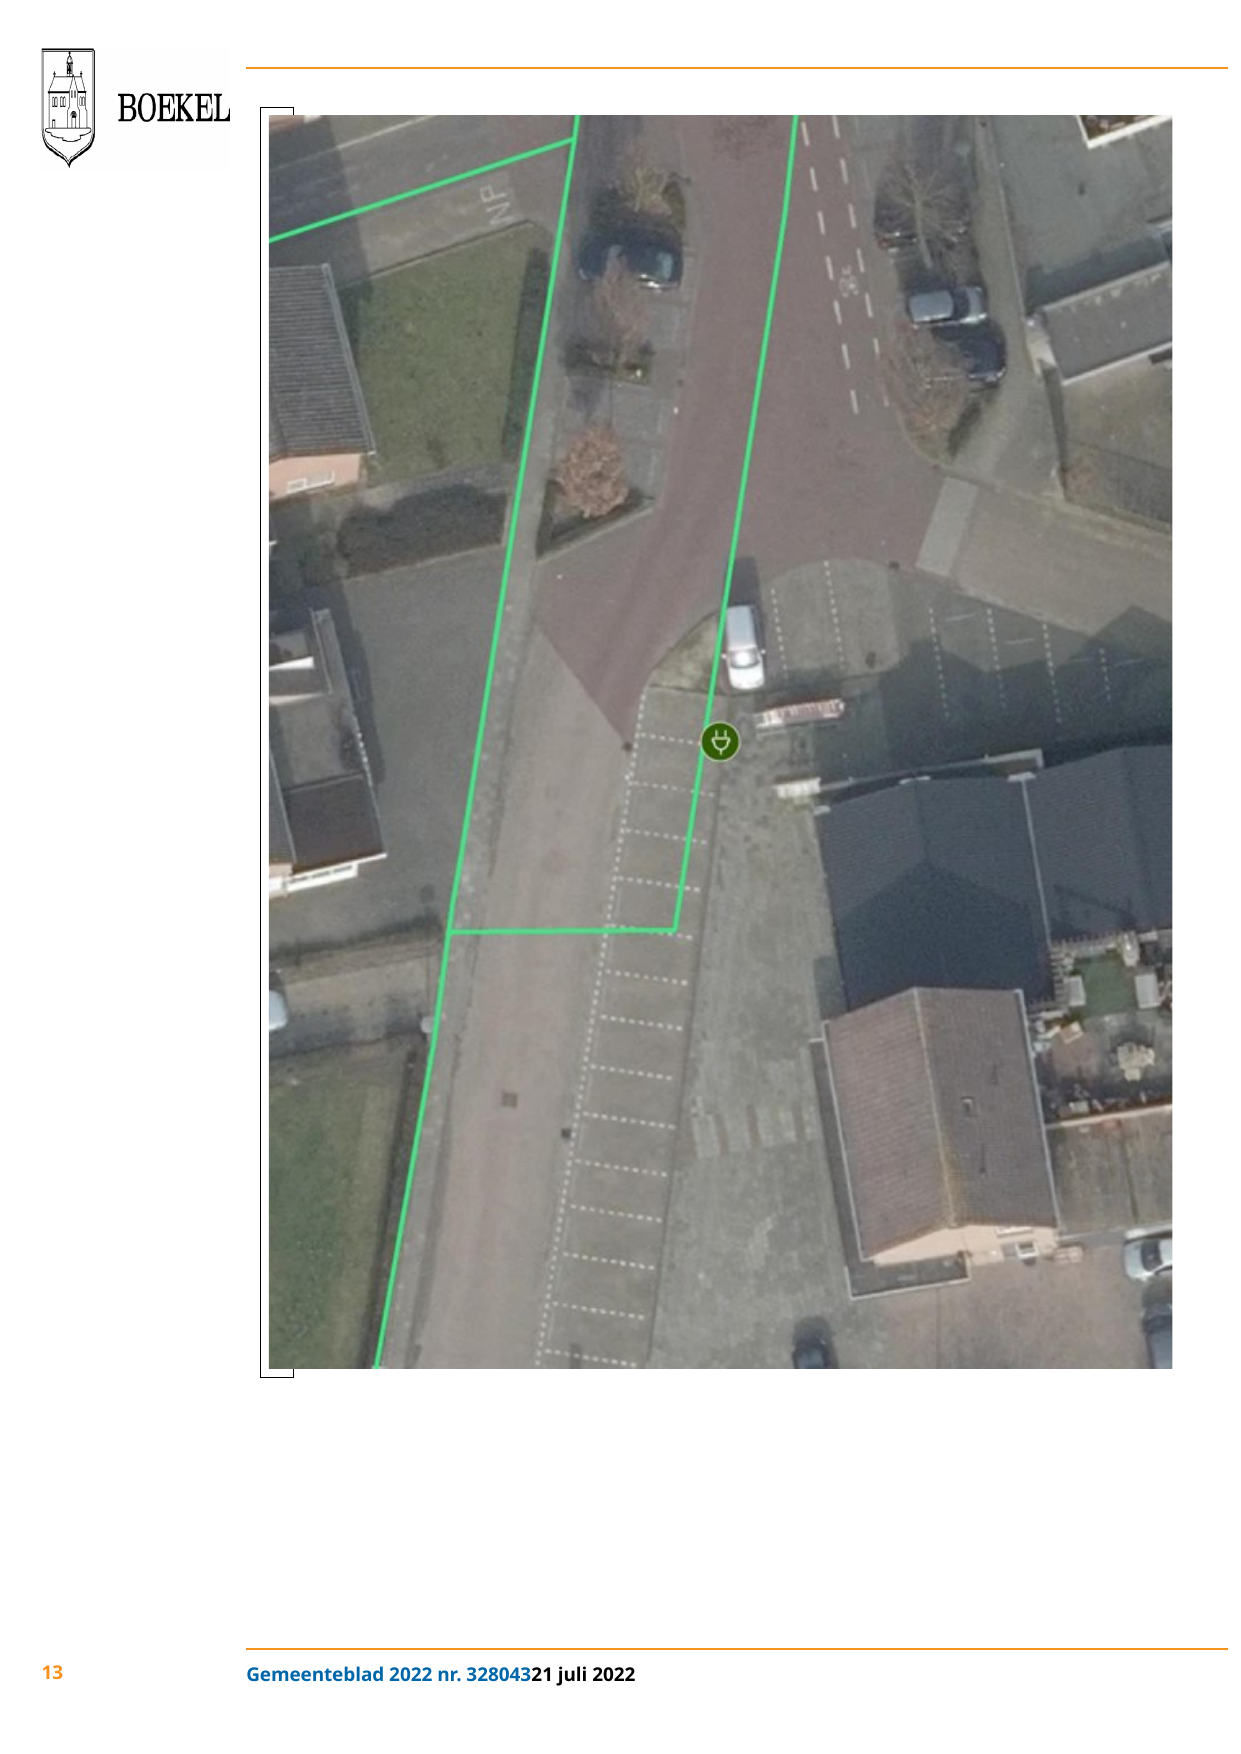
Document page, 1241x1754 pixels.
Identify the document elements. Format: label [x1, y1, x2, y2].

picture [268, 115, 1173, 1369]
picture [41, 47, 231, 172]
